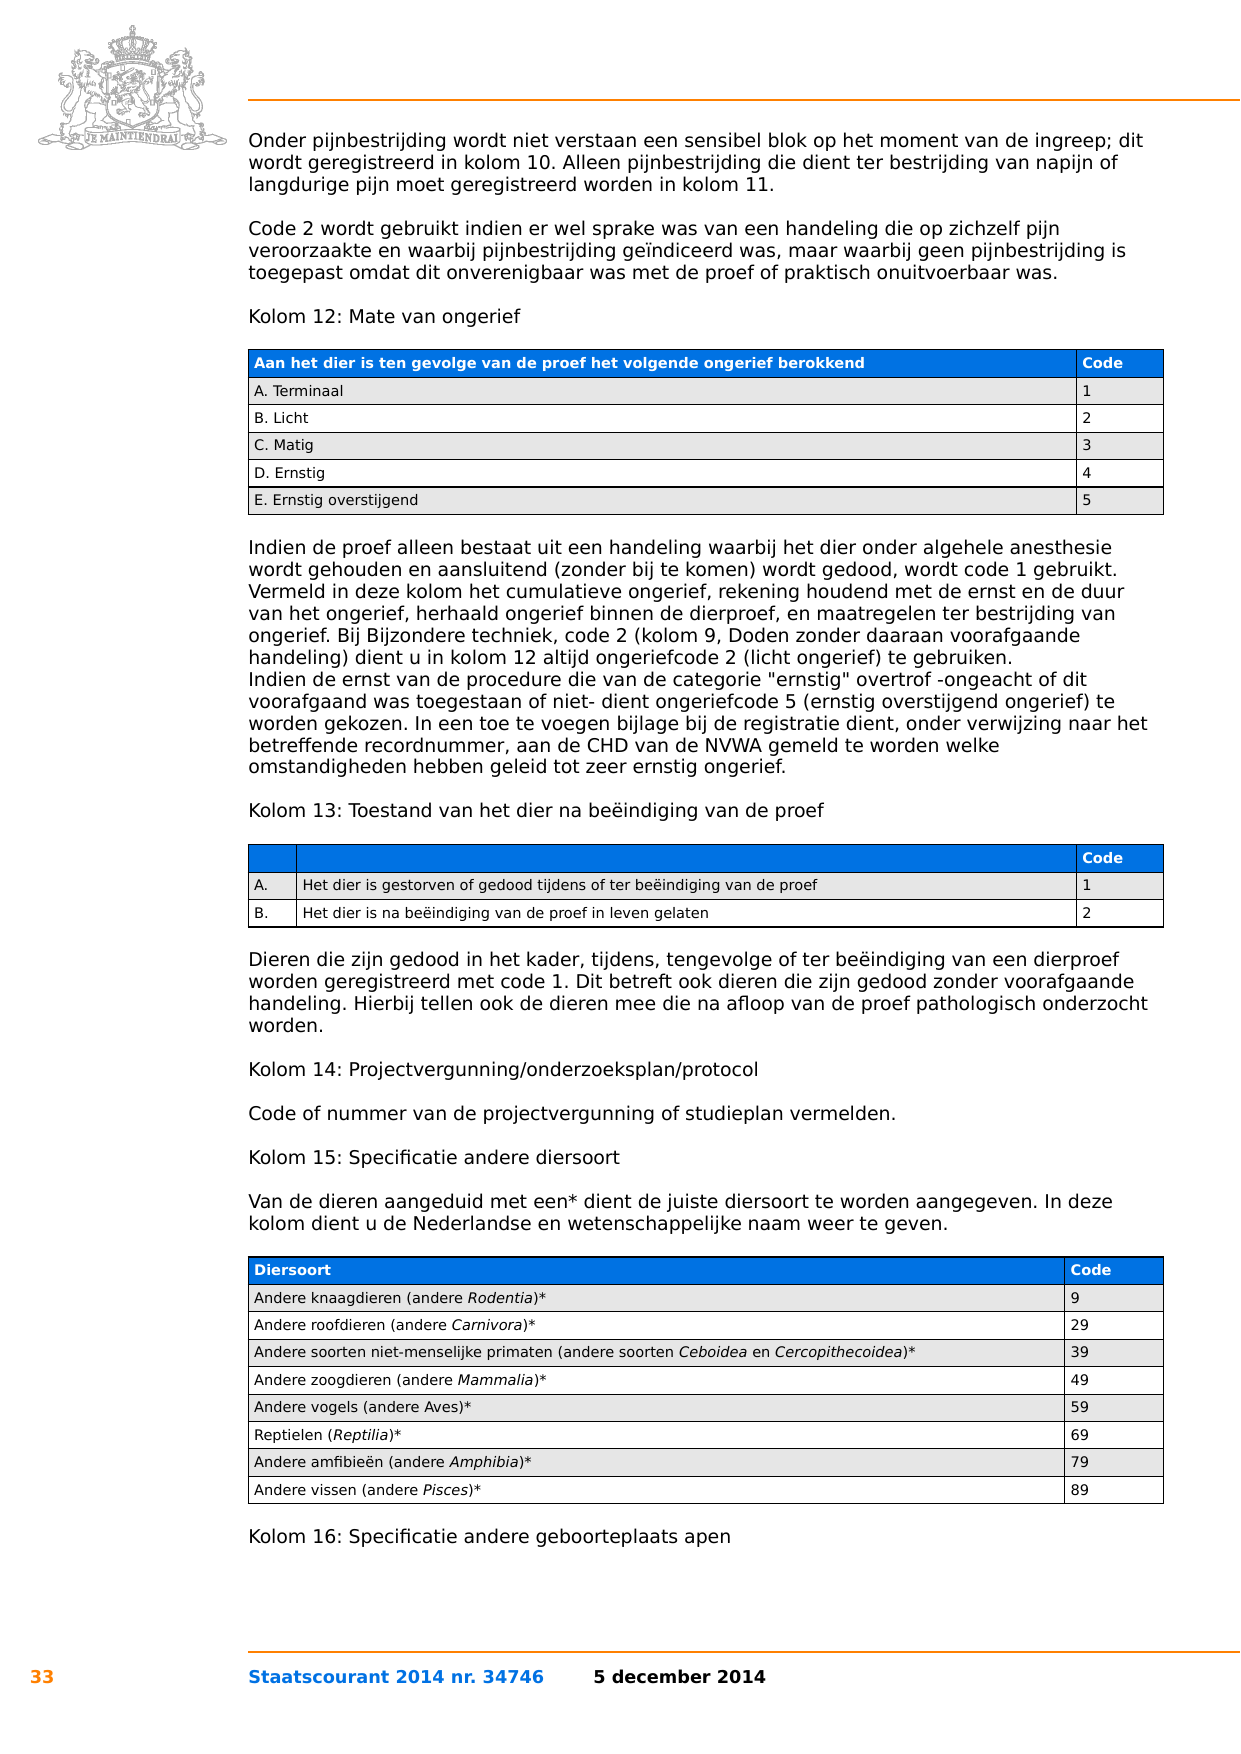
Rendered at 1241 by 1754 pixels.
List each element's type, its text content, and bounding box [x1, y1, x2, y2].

table_cell 1 [1077, 873, 1163, 899]
text Kolom 12: Mate van ongerief [248, 306, 1163, 327]
table_cell B. [249, 900, 296, 926]
table_cell Andere vissen (andere Pisces)* [249, 1477, 1064, 1503]
table_cell E. Ernstig overstijgend [249, 488, 1076, 514]
table_cell 79 [1065, 1449, 1163, 1476]
table_cell Het dier is na beëindiging van de proef in leven gelaten [297, 900, 1076, 926]
text Van de dieren aangeduid met een* dient de juiste diersoort te worden aangegeven. In deze kolom dient u de Nederlandse en wetenschappelijke naam weer te geven. [248, 1191, 1163, 1234]
table_cell 9 [1065, 1285, 1163, 1311]
table_cell C. Matig [249, 433, 1076, 459]
table_cell Andere roofdieren (andere Carnivora)* [249, 1312, 1064, 1339]
text Kolom 16: Specificatie andere geboorteplaats apen [248, 1526, 1163, 1548]
table_cell 2 [1077, 405, 1163, 432]
table_cell Andere soorten niet-menselijke primaten (andere soorten Ceboidea en Cercopithecoidea)* [249, 1340, 1064, 1366]
text Indien de proef alleen bestaat uit een handeling waarbij het dier onder algehele anesthesie wordt gehouden en aansluitend (zonder bij te komen) wordt gedood, wordt code 1 gebruikt. [248, 537, 1163, 581]
table_header Code [1077, 845, 1163, 872]
table_cell 2 [1077, 900, 1163, 926]
text Kolom 13: Toestand van het dier na beëindiging van de proef [248, 800, 1163, 822]
picture [38, 25, 227, 150]
text Onder pijnbestrijding wordt niet verstaan een sensibel blok op het moment van de ingreep; dit wordt geregistreerd in kolom 10. Alleen pijnbestrijding die dient ter bestrijding van napijn of langdurige pijn moet geregistreerd worden in kolom 11. [248, 130, 1163, 196]
table_header Code [1077, 350, 1163, 377]
table_cell 29 [1065, 1312, 1163, 1339]
table_header Aan het dier is ten gevolge van de proef het volgende ongerief berokkend [249, 350, 1076, 377]
table_cell A. Terminaal [249, 378, 1076, 404]
table_header [249, 845, 296, 872]
table_cell B. Licht [249, 405, 1076, 432]
text Kolom 15: Specificatie andere diersoort [248, 1147, 1163, 1169]
table_cell Het dier is gestorven of gedood tijdens of ter beëindiging van de proef [297, 873, 1076, 899]
table_header Code [1065, 1258, 1163, 1284]
table_cell A. [249, 873, 296, 899]
table_cell 5 [1077, 488, 1163, 514]
text Dieren die zijn gedood in het kader, tijdens, tengevolge of ter beëindiging van een dierproef worden geregistreerd met code 1. Dit betreft ook dieren die zijn gedood zonder voorafgaande handeling. Hierbij tellen ook de dieren mee die na afloop van de proef pathologisch onderzocht worden. [248, 949, 1163, 1037]
table_cell 59 [1065, 1395, 1163, 1421]
text Vermeld in deze kolom het cumulatieve ongerief, rekening houdend met de ernst en de duur van het ongerief, herhaald ongerief binnen de dierproef, en maatregelen ter bestrijding van ongerief. Bij Bijzondere techniek, code 2 (kolom 9, Doden zonder daaraan voorafgaande handeling) dient u in kolom 12 altijd ongeriefcode 2 (licht ongerief) te gebruiken. [248, 581, 1163, 668]
table_cell 3 [1077, 433, 1163, 459]
table_cell 1 [1077, 378, 1163, 404]
text Kolom 14: Projectvergunning/onderzoeksplan/protocol [248, 1059, 1163, 1081]
text Code 2 wordt gebruikt indien er wel sprake was van een handeling die op zichzelf pijn veroorzaakte en waarbij pijnbestrijding geïndiceerd was, maar waarbij geen pijnbestrijding is toegepast omdat dit onverenigbaar was met de proef of praktisch onuitvoerbaar was. [248, 218, 1163, 284]
table_cell D. Ernstig [249, 460, 1076, 486]
table_header Diersoort [249, 1258, 1064, 1284]
table_cell 69 [1065, 1422, 1163, 1448]
table_cell Reptielen (Reptilia)* [249, 1422, 1064, 1448]
table_cell 4 [1077, 460, 1163, 486]
table_cell 89 [1065, 1477, 1163, 1503]
table_cell Andere vogels (andere Aves)* [249, 1395, 1064, 1421]
table_cell 49 [1065, 1367, 1163, 1393]
table_cell Andere knaagdieren (andere Rodentia)* [249, 1285, 1064, 1311]
table_cell 39 [1065, 1340, 1163, 1366]
table_cell Andere zoogdieren (andere Mammalia)* [249, 1367, 1064, 1393]
text Code of nummer van de projectvergunning of studieplan vermelden. [248, 1103, 1163, 1125]
text Indien de ernst van de procedure die van de categorie "ernstig" overtrof -ongeacht of dit voorafgaand was toegestaan of niet- dient ongeriefcode 5 (ernstig overstijgend ongerief) te worden gekozen. In een toe te voegen bijlage bij de registratie dient, onder verwijzing naar het betreffende recordnummer, aan de CHD van de NVWA gemeld te worden welke omstandigheden hebben geleid tot zeer ernstig ongerief. [248, 668, 1163, 778]
table_header [297, 845, 1076, 872]
table_cell Andere amfibieën (andere Amphibia)* [249, 1449, 1064, 1476]
